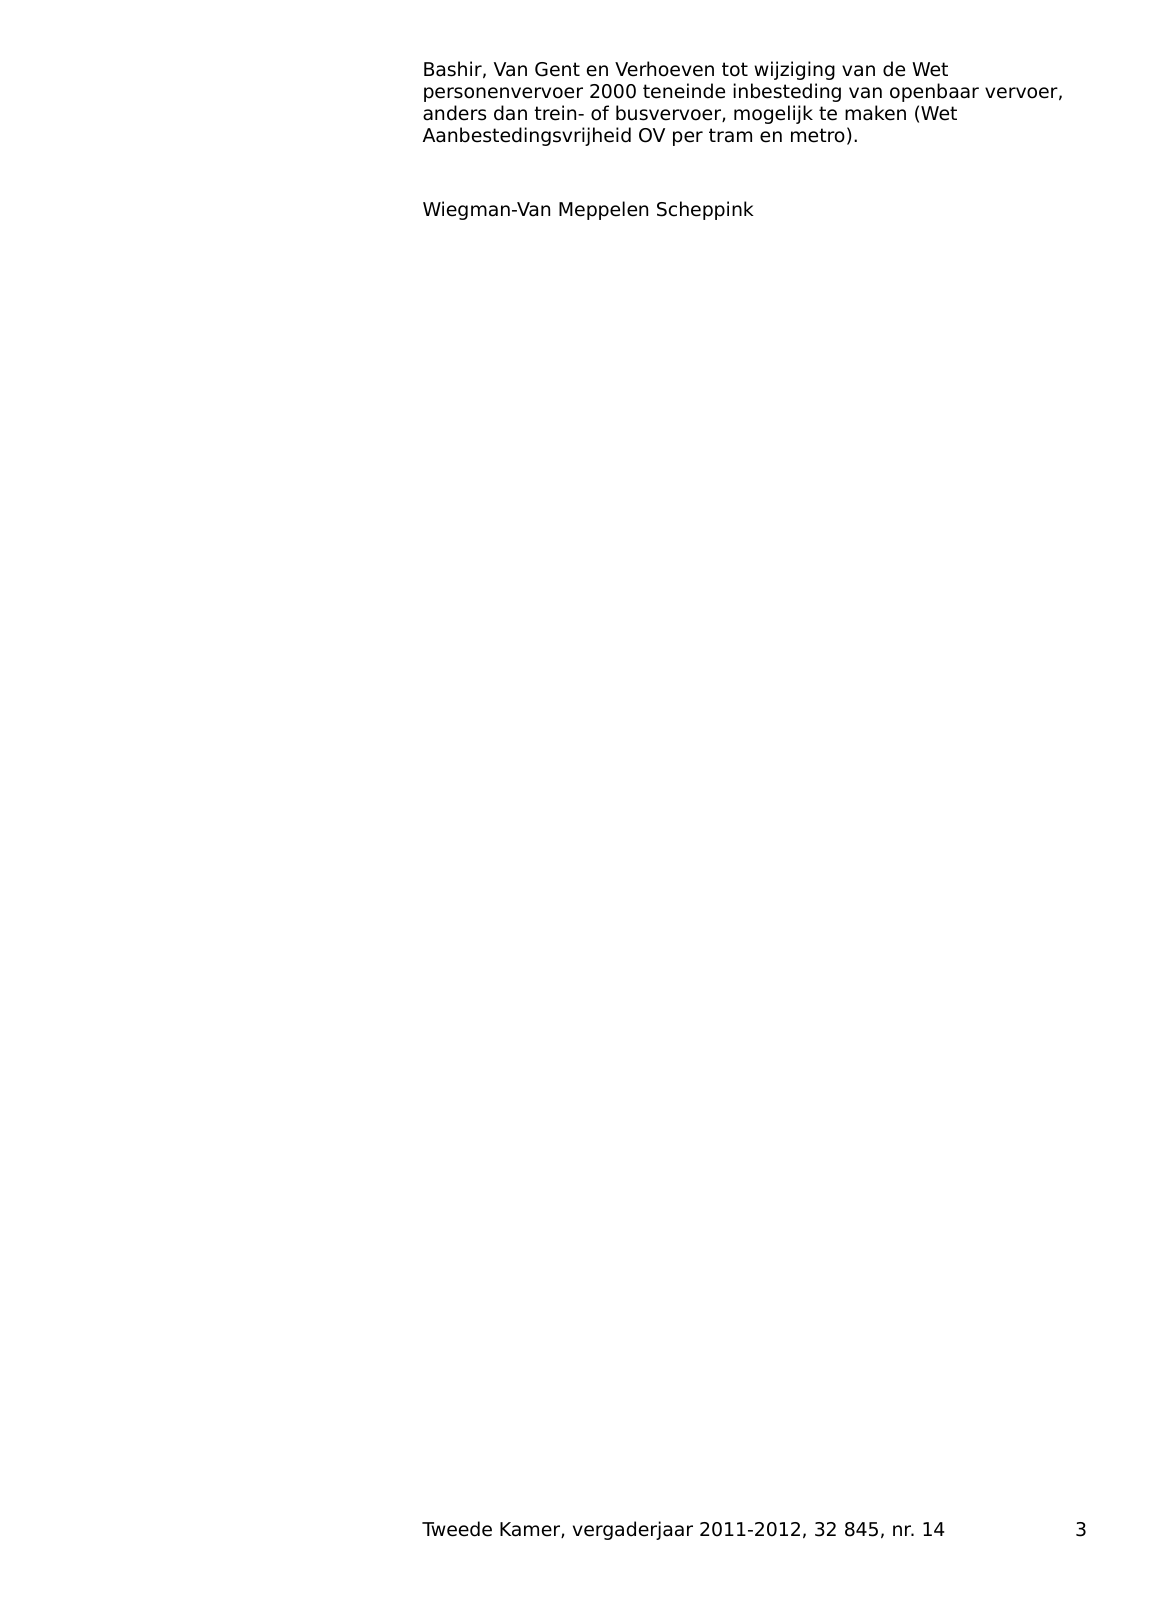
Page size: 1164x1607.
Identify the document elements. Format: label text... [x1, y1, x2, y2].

text Wiegman-Van Meppelen Scheppink [422, 177, 1087, 221]
text Bashir, Van Gent en Verhoeven tot wijziging van de Wet personenvervoer 2000 teneinde inbesteding van openbaar vervoer, anders dan trein- of busvervoer, mogelijk te maken (Wet Aanbestedingsvrijheid OV per tram en metro). [422, 59, 1087, 147]
